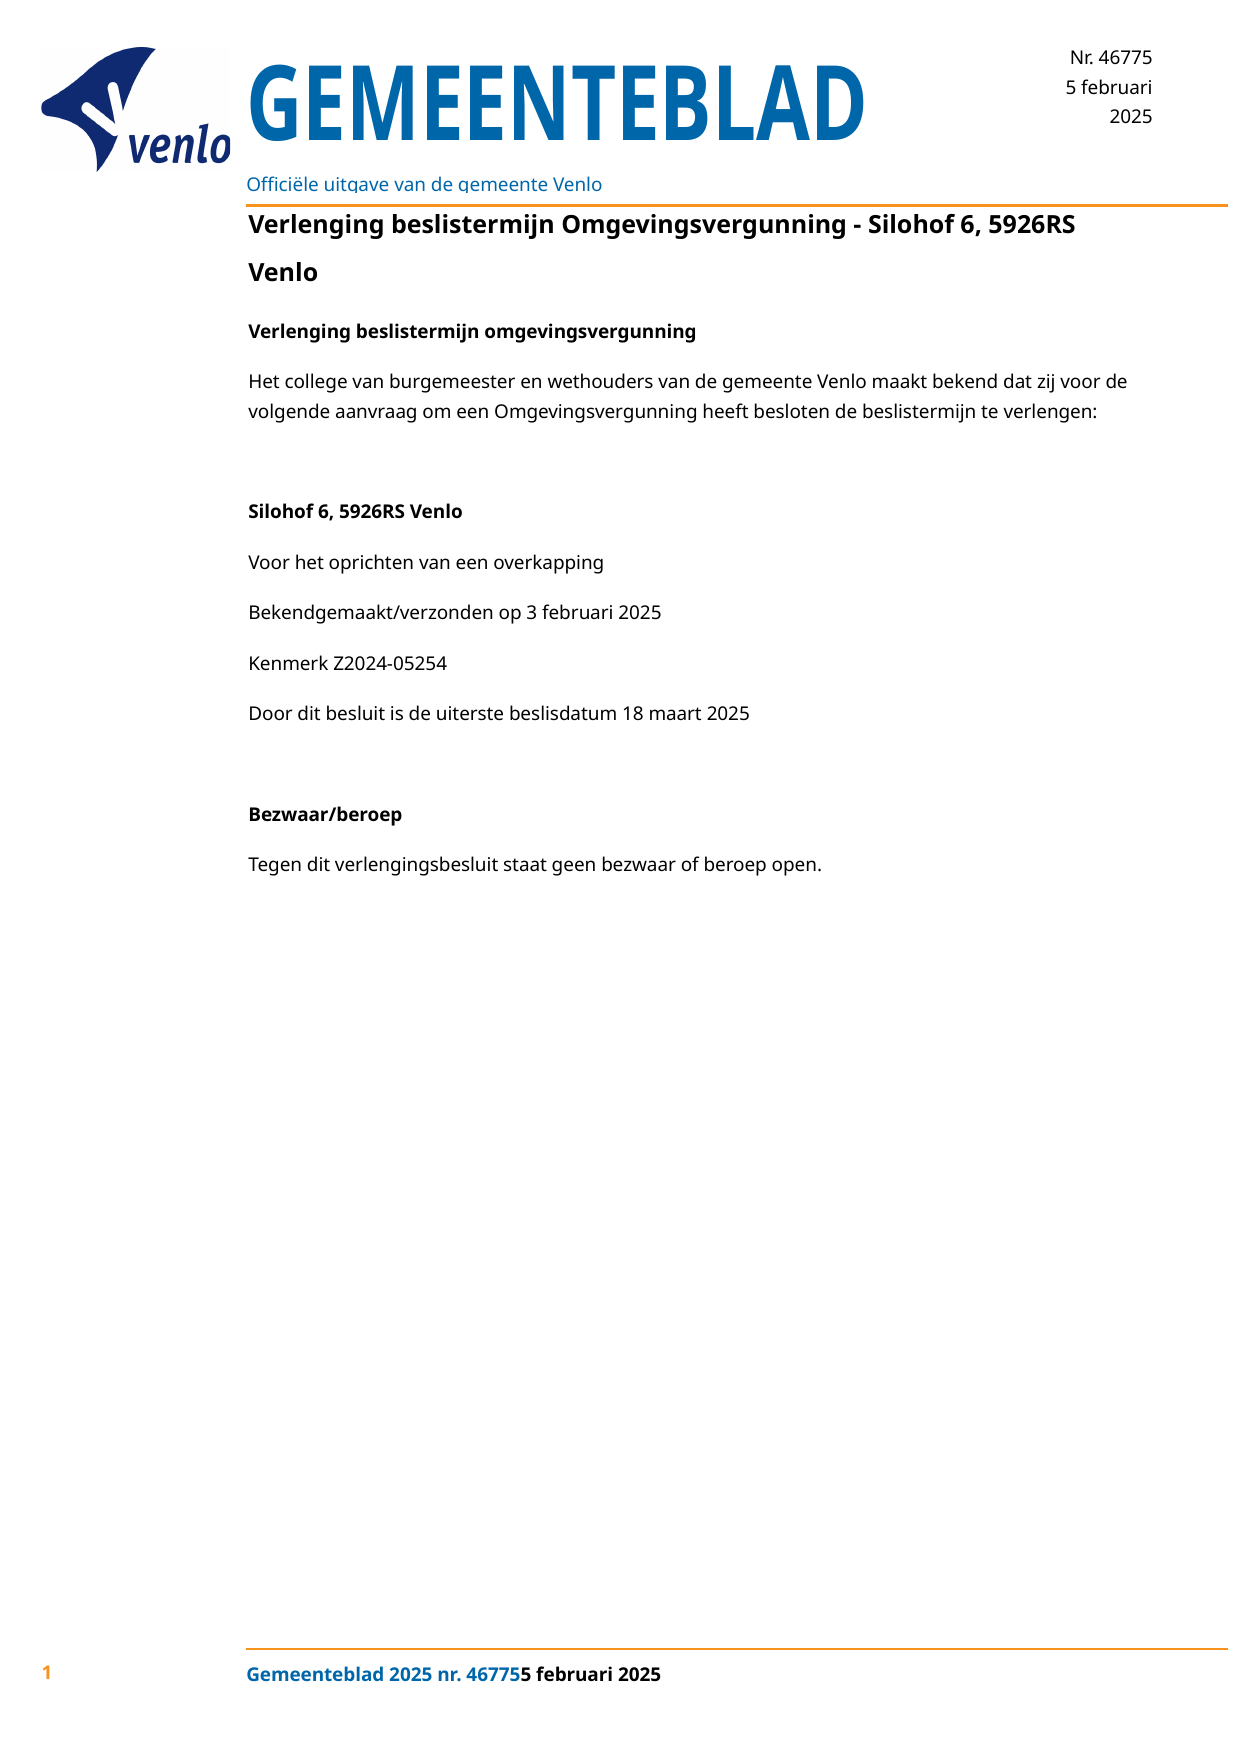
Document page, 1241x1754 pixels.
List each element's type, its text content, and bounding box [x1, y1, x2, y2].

picture [41, 47, 231, 172]
text Tegen dit verlengingsbesluit staat geen bezwaar of beroep open. [248, 852, 1152, 877]
text Voor het oprichten van een overkapping [248, 549, 1152, 575]
text Verlenging beslistermijn Omgevingsvergunning - Silohof 6, 5926RS Venlo [248, 207, 1152, 288]
text Door dit besluit is de uiterste beslisdatum 18 maart 2025 [248, 700, 1152, 726]
text Bezwaar/beroep [248, 801, 1152, 827]
text Silohof 6, 5926RS Venlo [248, 499, 1152, 524]
text Verlenging beslistermijn omgevingsvergunning [248, 318, 1152, 344]
text Het college van burgemeester en wethouders van de gemeente Venlo maakt bekend dat zij voor de volgende aanvraag om een Omgevingsvergunning heeft besloten de beslistermijn te verlengen: [248, 368, 1152, 424]
text Kenmerk Z2024-05254 [248, 650, 1152, 676]
text Bekendgemaakt/verzonden op 3 februari 2025 [248, 599, 1152, 625]
